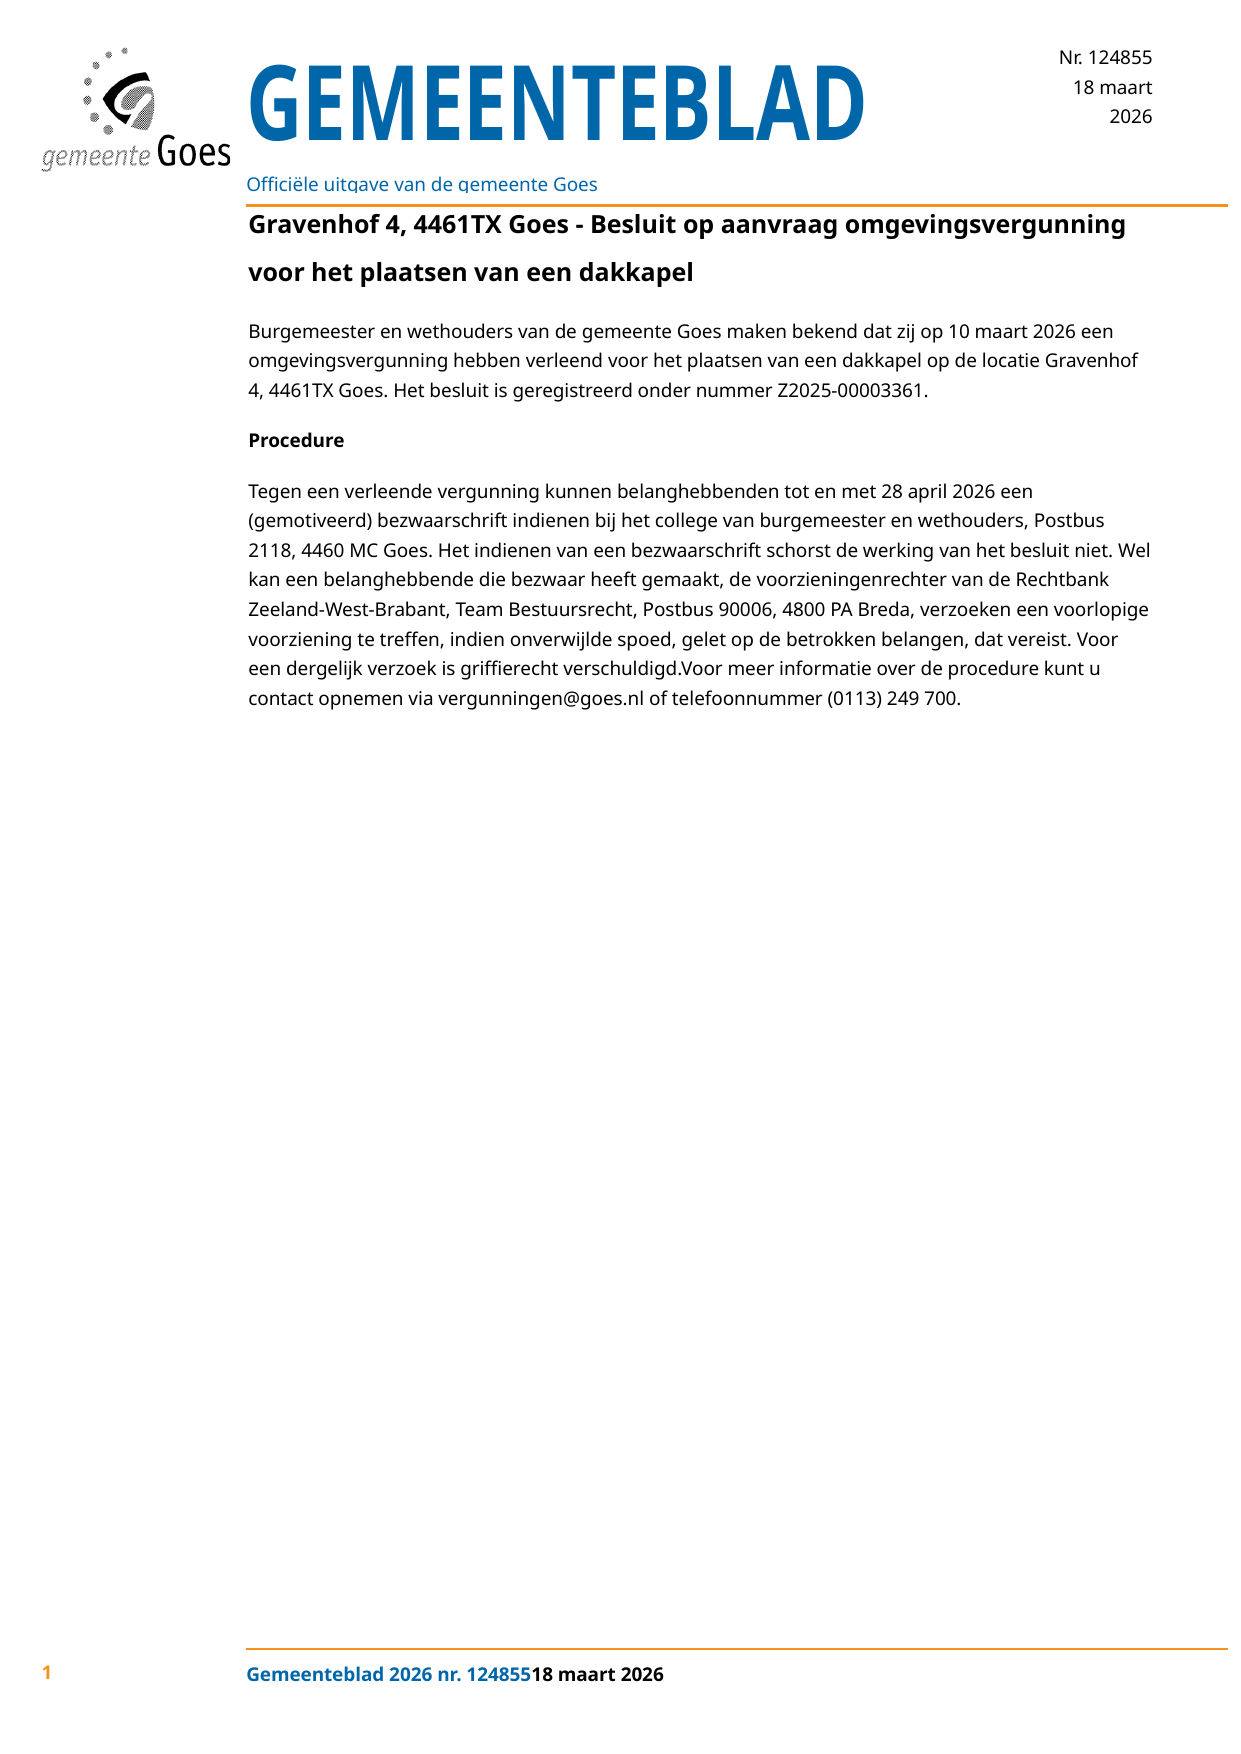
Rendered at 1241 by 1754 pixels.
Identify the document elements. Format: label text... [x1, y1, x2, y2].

text Tegen een verleende vergunning kunnen belanghebbenden tot en met 28 april 2026 een (gemotiveerd) bezwaarschrift indienen bij het college van burgemeester en wethouders, Postbus 2118, 4460 MC Goes. Het indienen van een bezwaarschrift schorst de werking van het besluit niet. Wel kan een belanghebbende die bezwaar heeft gemaakt, de voorzieningenrechter van de Rechtbank Zeeland-West-Brabant, Team Bestuursrecht, Postbus 90006, 4800 PA Breda, verzoeken een voorlopige voorziening te treffen, indien onverwijlde spoed, gelet op de betrokken belangen, dat vereist. Voor een dergelijk verzoek is griffierecht verschuldigd.Voor meer informatie over de procedure kunt u contact opnemen via vergunningen@goes.nl of telefoonnummer (0113) 249 700. [248, 478, 1152, 711]
text Gravenhof 4, 4461TX Goes - Besluit op aanvraag omgevingsvergunning voor het plaatsen van een dakkapel [248, 207, 1152, 288]
text Procedure [248, 427, 1152, 453]
text Burgemeester en wethouders van de gemeente Goes maken bekend dat zij op 10 maart 2026 een omgevingsvergunning hebben verleend voor het plaatsen van een dakkapel op de locatie Gravenhof 4, 4461TX Goes. Het besluit is geregistreerd onder nummer Z2025-00003361. [248, 318, 1152, 403]
picture [41, 47, 231, 172]
